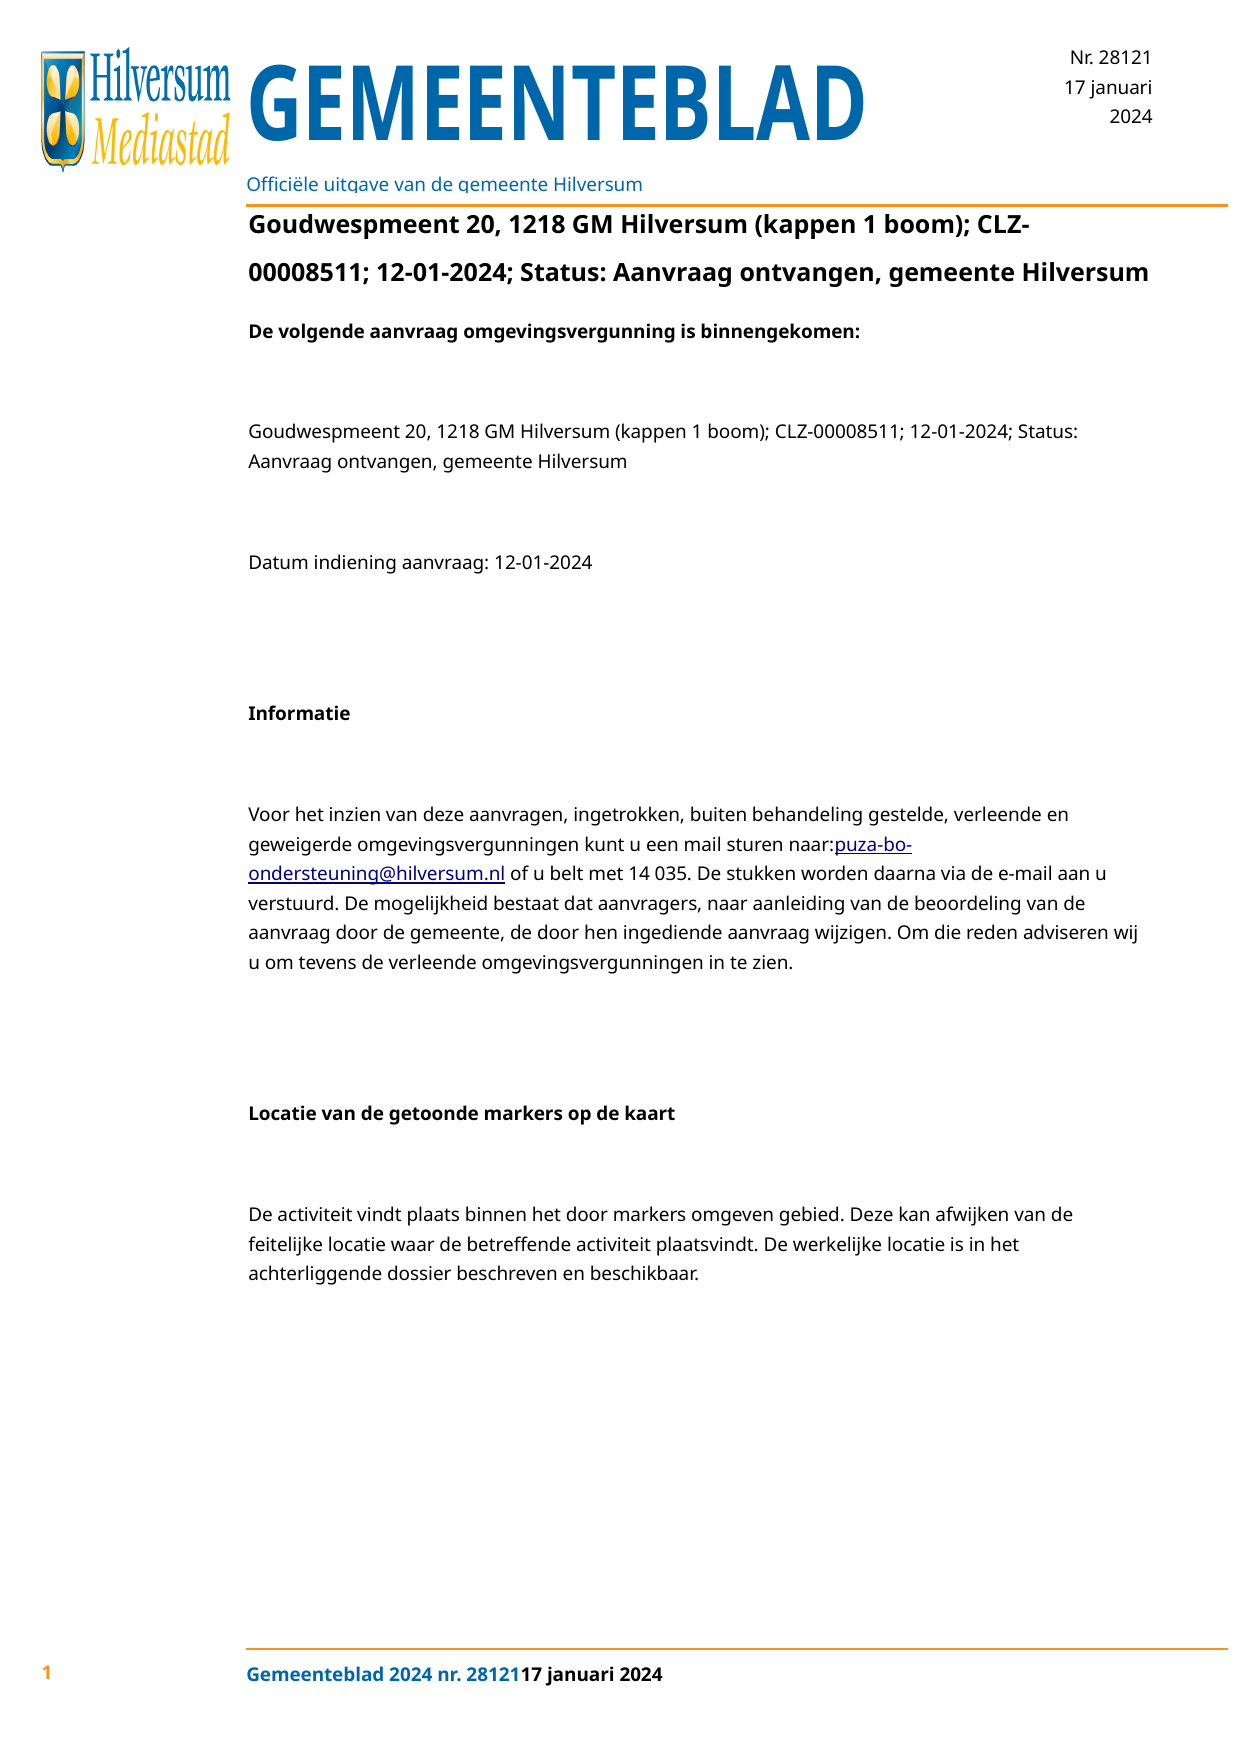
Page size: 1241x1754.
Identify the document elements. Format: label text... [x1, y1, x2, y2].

text De volgende aanvraag omgevingsvergunning is binnengekomen: [248, 318, 1152, 344]
text Goudwespmeent 20, 1218 GM Hilversum (kappen 1 boom); CLZ-00008511; 12-01-2024; Status: Aanvraag ontvangen, gemeente Hilversum [248, 419, 1152, 474]
picture [41, 47, 231, 172]
text Datum indiening aanvraag: 12-01-2024 [248, 549, 1152, 575]
text Voor het inzien van deze aanvragen, ingetrokken, buiten behandeling gestelde, verleende en geweigerde omgevingsvergunningen kunt u een mail sturen naar:puza-bo-ondersteuning@hilversum.nl of u belt met 14 035. De stukken worden daarna via de e-mail aan u verstuurd. De mogelijkheid bestaat dat aanvragers, naar aanleiding van de beoordeling van de aanvraag door de gemeente, de door hen ingediende aanvraag wijzigen. Om die reden adviseren wij u om tevens de verleende omgevingsvergunningen in te zien. [248, 801, 1152, 975]
text Informatie [248, 700, 1152, 726]
text Locatie van de getoonde markers op de kaart [248, 1100, 1152, 1126]
text De activiteit vindt plaats binnen het door markers omgeven gebied. Deze kan afwijken van de feitelijke locatie waar de betreffende activiteit plaatsvindt. De werkelijke locatie is in het achterliggende dossier beschreven en beschikbaar. [248, 1201, 1152, 1286]
text Goudwespmeent 20, 1218 GM Hilversum (kappen 1 boom); CLZ-00008511; 12-01-2024; Status: Aanvraag ontvangen, gemeente Hilversum [248, 207, 1152, 288]
